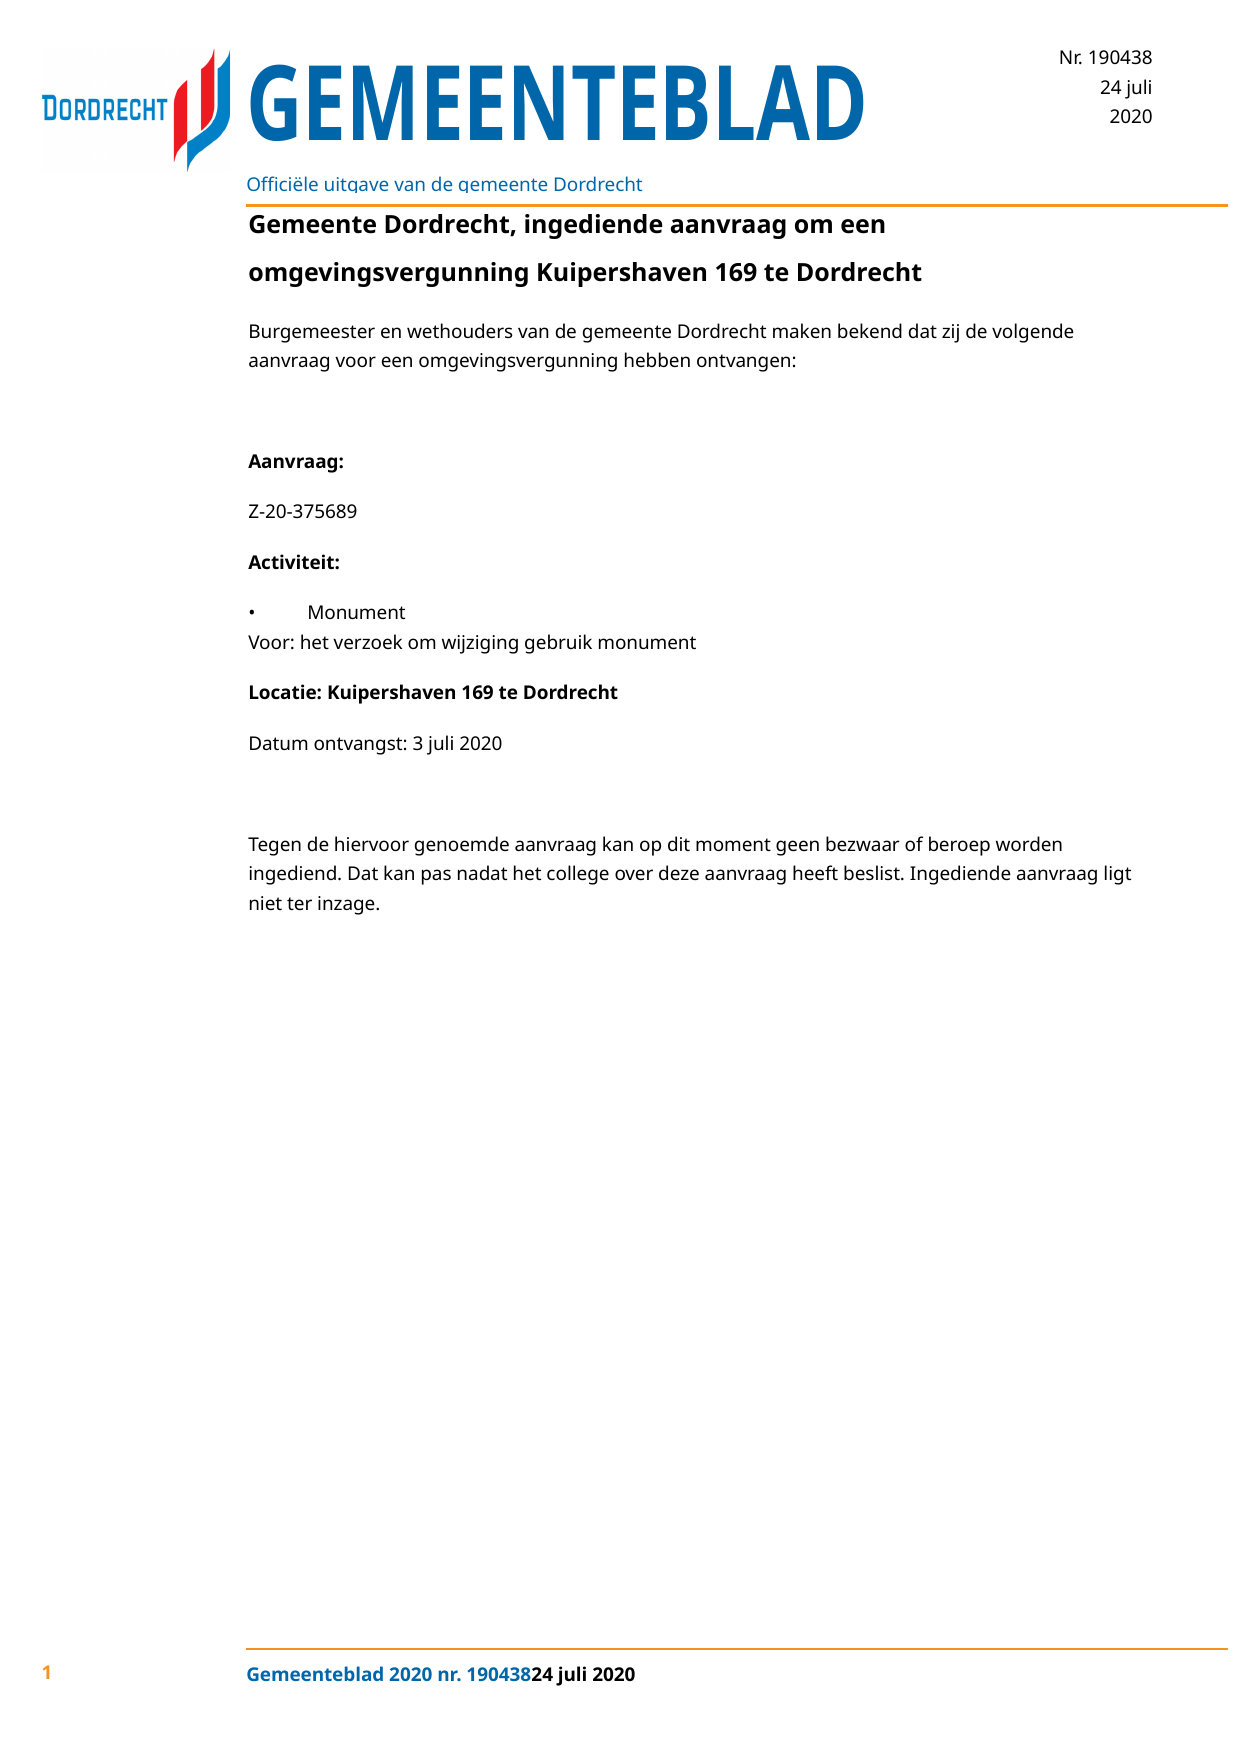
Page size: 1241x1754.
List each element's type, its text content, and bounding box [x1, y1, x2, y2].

text Aanvraag: [248, 448, 1152, 474]
text Datum ontvangst: 3 juli 2020 [248, 730, 1152, 756]
text Z-20-375689 [248, 499, 1152, 524]
text Activiteit: [248, 549, 1152, 575]
text Burgemeester en wethouders van de gemeente Dordrecht maken bekend dat zij de volgende aanvraag voor een omgevingsvergunning hebben ontvangen: [248, 318, 1152, 373]
text Tegen de hiervoor genoemde aanvraag kan op dit moment geen bezwaar of beroep worden ingediend. Dat kan pas nadat het college over deze aanvraag heeft beslist. Ingediende aanvraag ligt niet ter inzage. [248, 831, 1152, 916]
text Gemeente Dordrecht, ingediende aanvraag om een omgevingsvergunning Kuipershaven 169 te Dordrecht [248, 207, 1152, 288]
text Voor: het verzoek om wijziging gebruik monument [248, 629, 1152, 655]
picture [41, 47, 231, 172]
list Monument [248, 599, 1152, 625]
text Locatie: Kuipershaven 169 te Dordrecht [248, 679, 1152, 705]
